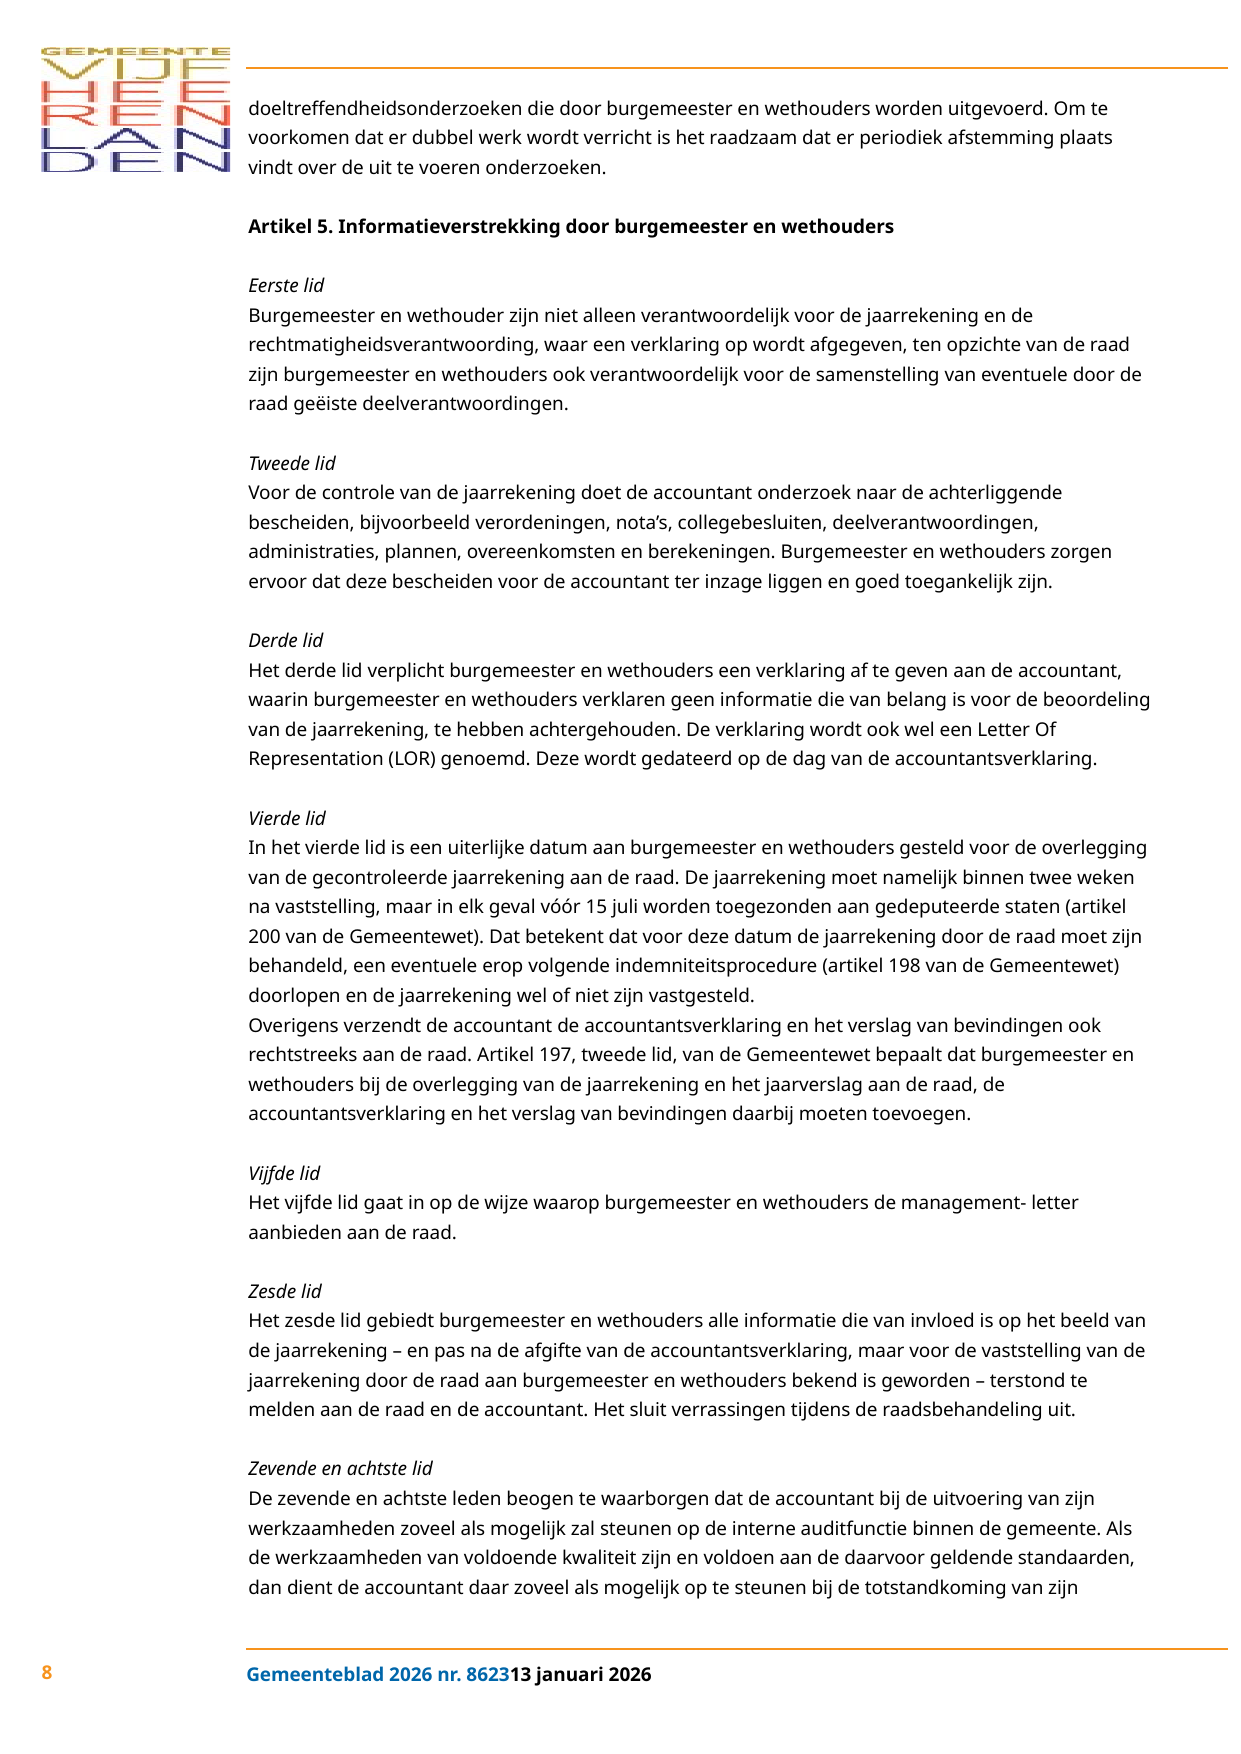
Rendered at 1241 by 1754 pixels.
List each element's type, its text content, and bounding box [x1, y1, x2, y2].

text Vijfde lid [248, 1160, 1152, 1186]
text Zesde lid [248, 1278, 1152, 1304]
text Tweede lid [248, 450, 1152, 476]
text Eerste lid [248, 272, 1152, 298]
text Het derde lid verplicht burgemeester en wethouders een verklaring af te geven aan de accountant, waarin burgemeester en wethouders verklaren geen informatie die van belang is voor de beoordeling van de jaarrekening, te hebben achtergehouden. De verklaring wordt ook wel een Letter Of Representation (LOR) genoemd. Deze wordt gedateerd op de dag van de accountantsverklaring. [248, 657, 1152, 771]
text De zevende en achtste leden beogen te waarborgen dat de accountant bij de uitvoering van zijn werkzaamheden zoveel als mogelijk zal steunen op de interne auditfunctie binnen de gemeente. Als de werkzaamheden van voldoende kwaliteit zijn en voldoen aan de daarvoor geldende standaarden, dan dient de accountant daar zoveel als mogelijk op te steunen bij de totstandkoming van zijn [248, 1485, 1152, 1600]
text Derde lid [248, 627, 1152, 653]
text Overigens verzendt de accountant de accountantsverklaring en het verslag van bevindingen ook rechtstreeks aan de raad. Artikel 197, tweede lid, van de Gemeentewet bepaalt dat burgemeester en wethouders bij de overlegging van de jaarrekening en het jaarverslag aan de raad, de accountantsverklaring en het verslag van bevindingen daarbij moeten toevoegen. [248, 1012, 1152, 1126]
text doeltreffendheidsonderzoeken die door burgemeester en wethouders worden uitgevoerd. Om te voorkomen dat er dubbel werk wordt verricht is het raadzaam dat er periodiek afstemming plaats vindt over de uit te voeren onderzoeken. [248, 95, 1152, 180]
picture [41, 47, 231, 172]
text Vierde lid [248, 805, 1152, 831]
text Voor de controle van de jaarrekening doet de accountant onderzoek naar de achterliggende bescheiden, bijvoorbeeld verordeningen, nota’s, collegebesluiten, deelverantwoordingen, administraties, plannen, overeenkomsten en berekeningen. Burgemeester en wethouders zorgen ervoor dat deze bescheiden voor de accountant ter inzage liggen en goed toegankelijk zijn. [248, 479, 1152, 594]
text Het vijfde lid gaat in op de wijze waarop burgemeester en wethouders de management- letter aanbieden aan de raad. [248, 1189, 1152, 1245]
text Artikel 5. Informatieverstrekking door burgemeester en wethouders [248, 213, 1152, 239]
text In het vierde lid is een uiterlijke datum aan burgemeester en wethouders gesteld voor de overlegging van de gecontroleerde jaarrekening aan de raad. De jaarrekening moet namelijk binnen twee weken na vaststelling, maar in elk geval vóór 15 juli worden toegezonden aan gedeputeerde staten (artikel 200 van de Gemeentewet). Dat betekent dat voor deze datum de jaarrekening door de raad moet zijn behandeld, een eventuele erop volgende indemniteitsprocedure (artikel 198 van de Gemeentewet) doorlopen en de jaarrekening wel of niet zijn vastgesteld. [248, 834, 1152, 1008]
text Burgemeester en wethouder zijn niet alleen verantwoordelijk voor de jaarrekening en de rechtmatigheidsverantwoording, waar een verklaring op wordt afgegeven, ten opzichte van de raad zijn burgemeester en wethouders ook verantwoordelijk voor de samenstelling van eventuele door de raad geëiste deelverantwoordingen. [248, 302, 1152, 416]
text Het zesde lid gebiedt burgemeester en wethouders alle informatie die van invloed is op het beeld van de jaarrekening – en pas na de afgifte van de accountantsverklaring, maar voor de vaststelling van de jaarrekening door de raad aan burgemeester en wethouders bekend is geworden – terstond te melden aan de raad en de accountant. Het sluit verrassingen tijdens de raadsbehandeling uit. [248, 1308, 1152, 1422]
text Zevende en achtste lid [248, 1456, 1152, 1481]
